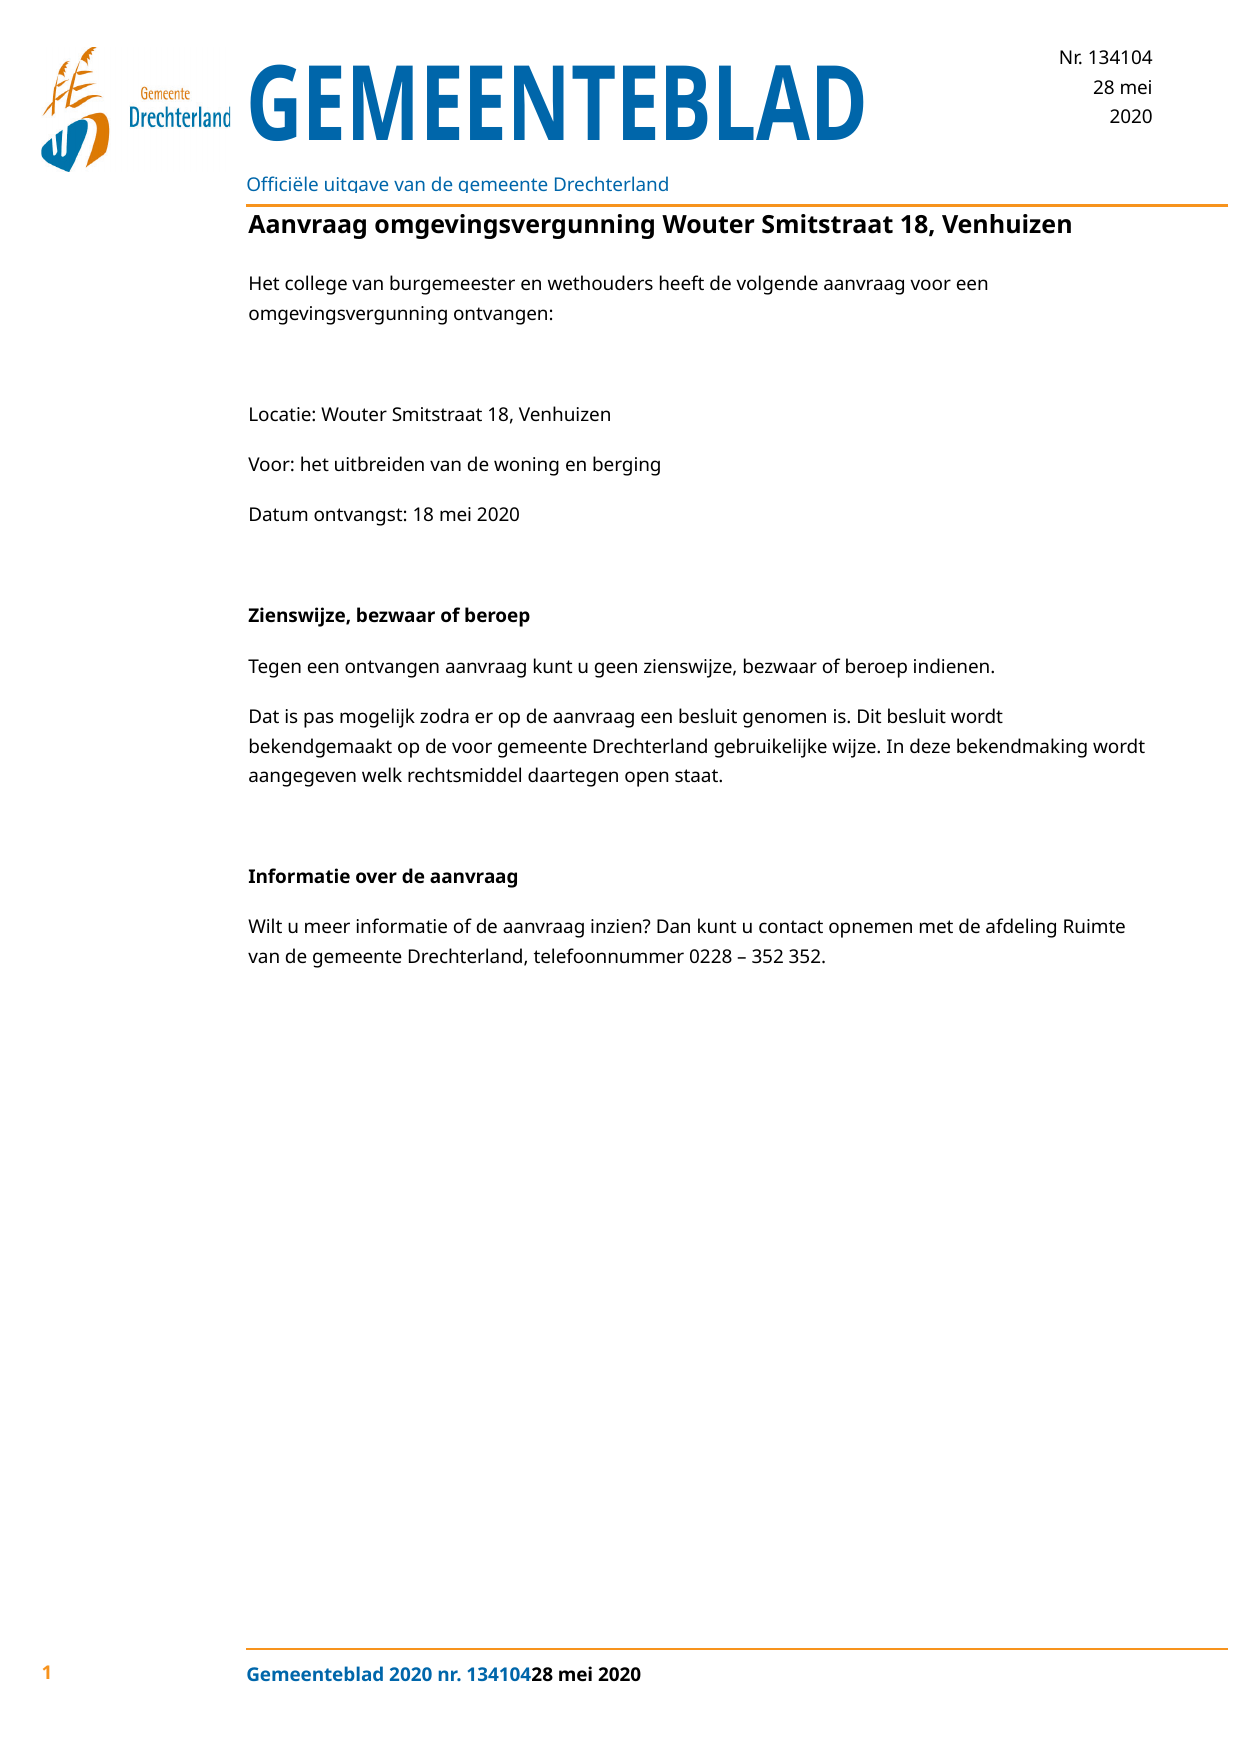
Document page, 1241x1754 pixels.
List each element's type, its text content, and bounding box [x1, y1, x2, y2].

text Datum ontvangst: 18 mei 2020 [248, 502, 1152, 527]
picture [41, 158, 64, 172]
picture [226, 115, 231, 124]
text Dat is pas mogelijk zodra er op de aanvraag een besluit genomen is. Dit besluit wordt bekendgemaakt op de voor gemeente Drechterland gebruikelijke wijze. In deze bekendmaking wordt aangegeven welk rechtsmiddel daartegen open staat. [248, 703, 1152, 788]
text Wilt u meer informatie of de aanvraag inzien? Dan kunt u contact opnemen met de afdeling Ruimte van de gemeente Drechterland, telefoonnummer 0228 – 352 352. [248, 914, 1152, 969]
text Informatie over de aanvraag [248, 863, 1152, 889]
text Voor: het uitbreiden van de woning en berging [248, 451, 1152, 477]
text Tegen een ontvangen aanvraag kunt u geen zienswijze, bezwaar of beroep indienen. [248, 653, 1152, 678]
text Het college van burgemeester en wethouders heeft de volgende aanvraag voor een omgevingsvergunning ontvangen: [248, 270, 1152, 326]
text Zienswijze, bezwaar of beroep [248, 602, 1152, 628]
text Locatie: Wouter Smitstraat 18, Venhuizen [248, 401, 1152, 426]
picture [41, 47, 231, 172]
text Aanvraag omgevingsvergunning Wouter Smitstraat 18, Venhuizen [248, 207, 1152, 241]
